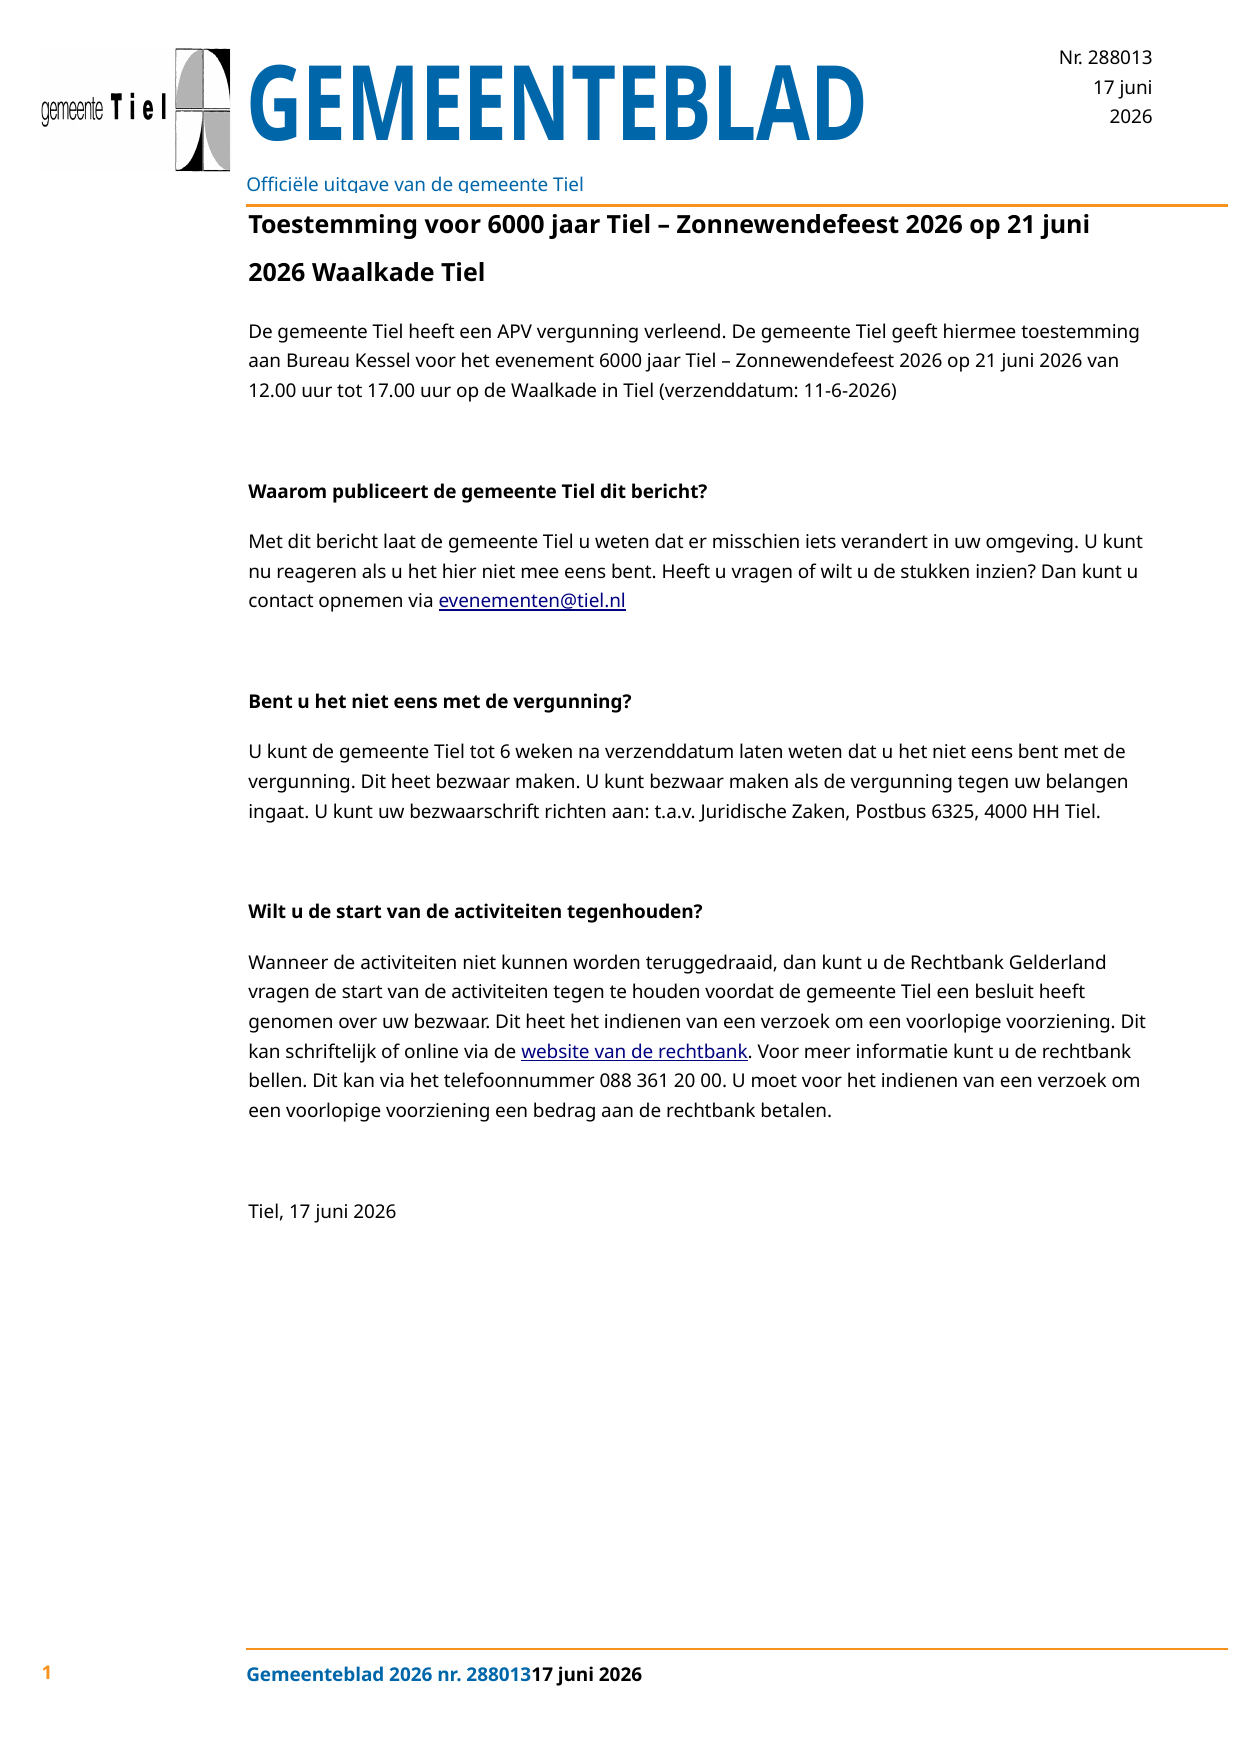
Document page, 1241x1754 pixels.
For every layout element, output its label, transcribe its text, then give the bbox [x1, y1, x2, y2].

text Met dit bericht laat de gemeente Tiel u weten dat er misschien iets verandert in uw omgeving. U kunt nu reageren als u het hier niet mee eens bent. Heeft u vragen of wilt u de stukken inzien? Dan kunt u contact opnemen via evenementen@tiel.nl [248, 528, 1152, 613]
text De gemeente Tiel heeft een APV vergunning verleend. De gemeente Tiel geeft hiermee toestemming aan Bureau Kessel voor het evenement 6000 jaar Tiel – Zonnewendefeest 2026 op 21 juni 2026 van 12.00 uur tot 17.00 uur op de Waalkade in Tiel (verzenddatum: 11-6-2026) [248, 318, 1152, 403]
text Toestemming voor 6000 jaar Tiel – Zonnewendefeest 2026 op 21 juni 2026 Waalkade Tiel [248, 207, 1152, 288]
text Bent u het niet eens met de vergunning? [248, 688, 1152, 714]
picture [41, 47, 231, 172]
text Wanneer de activiteiten niet kunnen worden teruggedraaid, dan kunt u de Rechtbank Gelderland vragen de start van de activiteiten tegen te houden voordat de gemeente Tiel een besluit heeft genomen over uw bezwaar. Dit heet het indienen van een verzoek om een voorlopige voorziening. Dit kan schriftelijk of online via de website van de rechtbank. Voor meer informatie kunt u de rechtbank bellen. Dit kan via het telefoonnummer 088 361 20 00. U moet voor het indienen van een verzoek om een voorlopige voorziening een bedrag aan de rechtbank betalen. [248, 949, 1152, 1123]
text Tiel, 17 juni 2026 [248, 1198, 1152, 1224]
text Wilt u de start van de activiteiten tegenhouden? [248, 899, 1152, 924]
text U kunt de gemeente Tiel tot 6 weken na verzenddatum laten weten dat u het niet eens bent met de vergunning. Dit heet bezwaar maken. U kunt bezwaar maken als de vergunning tegen uw belangen ingaat. U kunt uw bezwaarschrift richten aan: t.a.v. Juridische Zaken, Postbus 6325, 4000 HH Tiel. [248, 739, 1152, 824]
text Waarom publiceert de gemeente Tiel dit bericht? [248, 478, 1152, 504]
